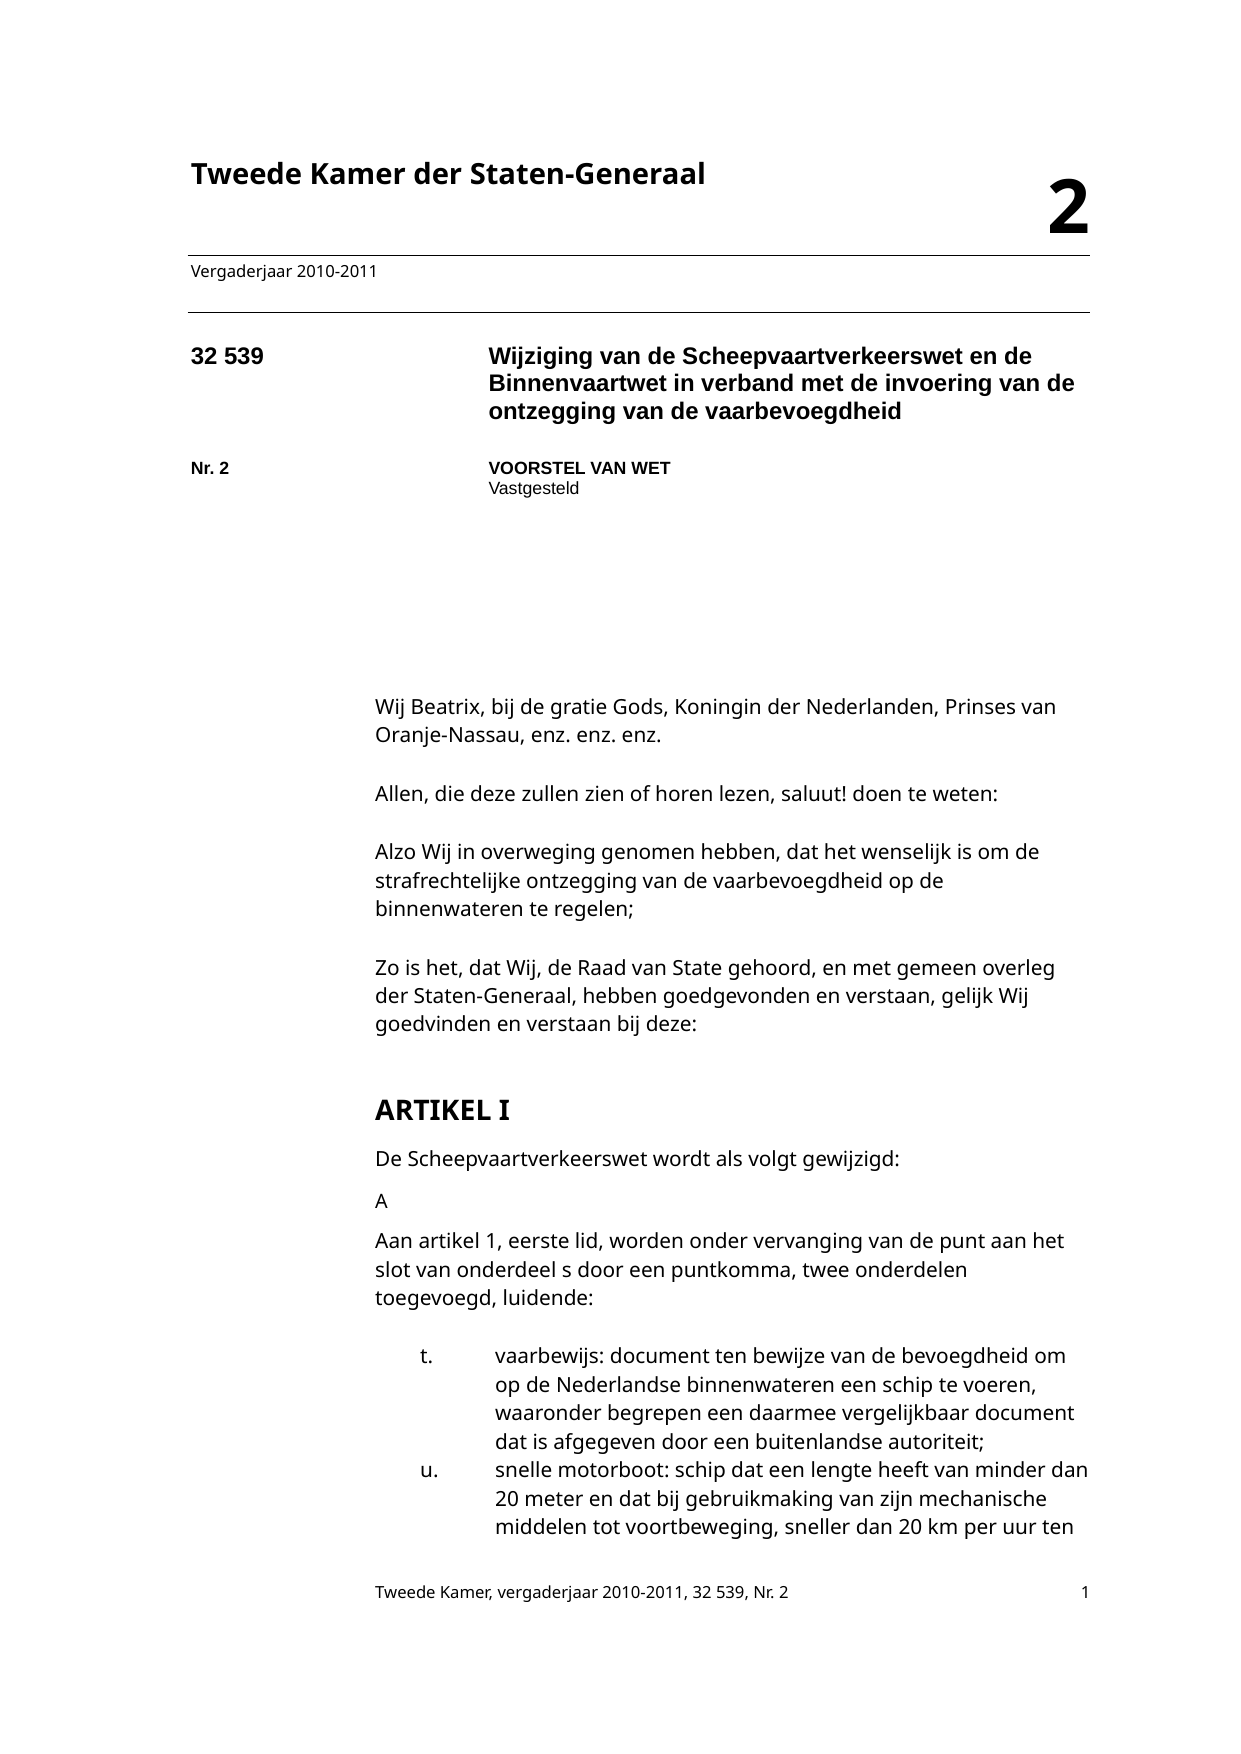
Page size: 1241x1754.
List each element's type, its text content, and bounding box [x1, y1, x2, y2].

text Allen, die deze zullen zien of horen lezen, saluut! doen te weten: [375, 779, 1090, 807]
text Aan artikel 1, eerste lid, worden onder vervanging van de punt aan het slot van onderdeel s door een puntkomma, twee onderdelen toegevoegd, luidende: [375, 1226, 1090, 1312]
text Zo is het, dat Wij, de Raad van State gehoord, en met gemeen overleg der Staten-Generaal, hebben goedgevonden en verstaan, gelijk Wij goedvinden en verstaan bij deze: [375, 953, 1090, 1038]
text A [375, 1188, 1090, 1214]
text De Scheepvaartverkeerswet wordt als volgt gewijzigd: [375, 1144, 1090, 1173]
list vaarbewijs: document ten bewijze van de bevoegdheid om op de Nederlandse binnenwateren een schip te voeren, waaronder begrepen een daarmee vergelijkbaar document dat is afgegeven door een buitenlandse autoriteit; [420, 1342, 1090, 1455]
table_cell Nr. 2 [188, 455, 485, 573]
table_cell Vergaderjaar 2010-2011 [188, 256, 485, 312]
text Wij Beatrix, bij de gratie Gods, Koningin der Nederlanden, Prinses van Oranje-Nassau, enz. enz. enz. [375, 692, 1090, 749]
table_cell [188, 313, 485, 339]
text Alzo Wij in overweging genomen hebben, dat het wenselijk is om de strafrechtelijke ontzegging van de vaarbevoegdheid op de binnenwateren te regelen; [375, 837, 1090, 923]
subtitle ARTIKEL I [375, 1091, 1090, 1129]
table_header Tweede Kamer der Staten-Generaal [188, 150, 909, 255]
table_cell 32 539 [188, 339, 485, 454]
table_cell Wijziging van de Scheepvaartverkeerswet en de Binnenvaartwet in verband met de invoering van de ontzegging van de vaarbevoegdheid [485, 339, 1090, 454]
table_cell [485, 256, 1090, 312]
table_cell [485, 313, 1090, 339]
table_cell VOORSTEL VAN WET Vastgesteld [485, 455, 1090, 573]
list snelle motorboot: schip dat een lengte heeft van minder dan 20 meter en dat bij gebruikmaking van zijn mechanische middelen tot voortbeweging, sneller dan 20 km per uur ten [420, 1455, 1090, 1541]
table_header 2 [910, 150, 1090, 255]
